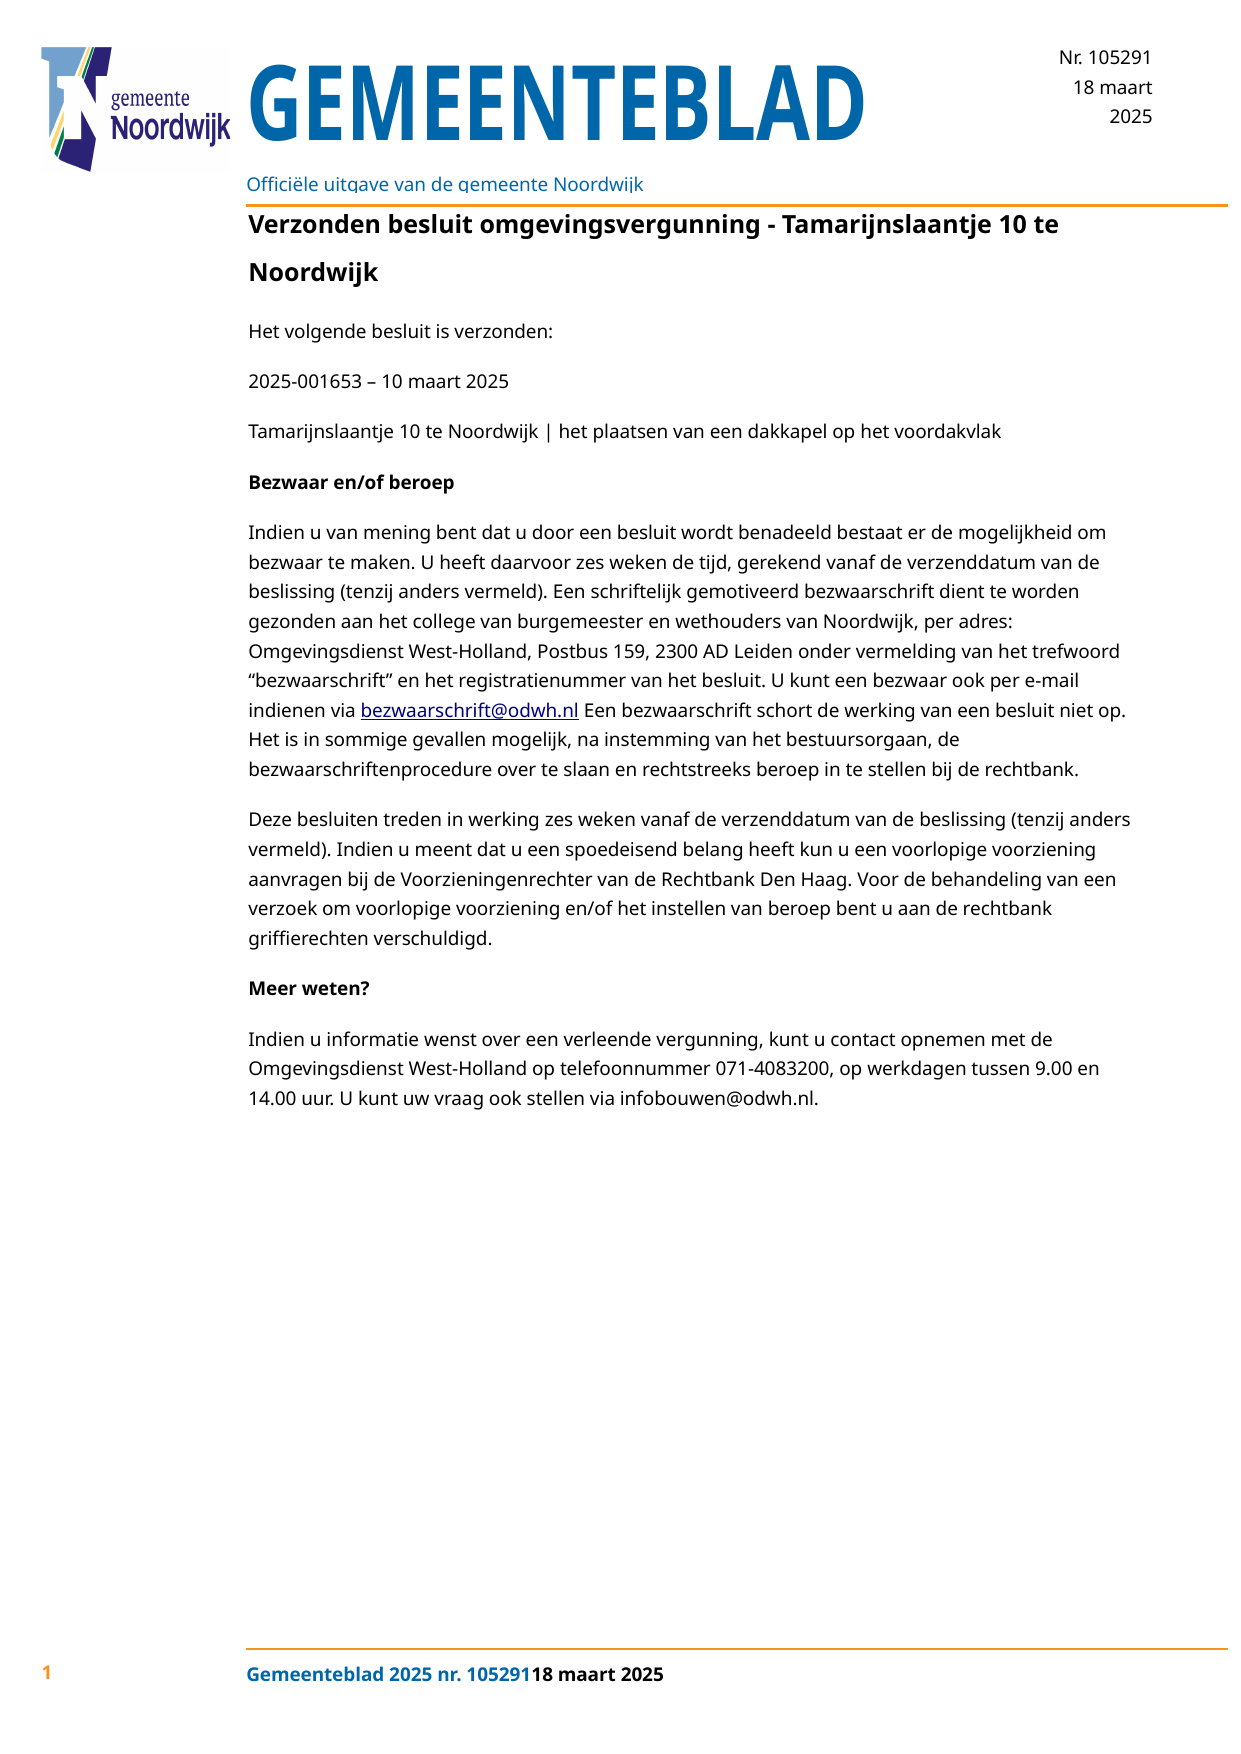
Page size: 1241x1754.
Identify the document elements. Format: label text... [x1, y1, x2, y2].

picture [41, 47, 231, 172]
text Tamarijnslaantje 10 te Noordwijk | het plaatsen van een dakkapel op het voordakvlak [248, 419, 1152, 444]
text Indien u informatie wenst over een verleende vergunning, kunt u contact opnemen met de Omgevingsdienst West-Holland op telefoonnummer 071-4083200, op werkdagen tussen 9.00 en 14.00 uur. U kunt uw vraag ook stellen via infobouwen@odwh.nl. [248, 1026, 1152, 1111]
text Verzonden besluit omgevingsvergunning - Tamarijnslaantje 10 te Noordwijk [248, 207, 1152, 288]
text Deze besluiten treden in werking zes weken vanaf de verzenddatum van de beslissing (tenzij anders vermeld). Indien u meent dat u een spoedeisend belang heeft kun u een voorlopige voorziening aanvragen bij de Voorzieningenrechter van de Rechtbank Den Haag. Voor de behandeling van een verzoek om voorlopige voorziening en/of het instellen van beroep bent u aan de rechtbank griffierechten verschuldigd. [248, 807, 1152, 951]
text 2025-001653 – 10 maart 2025 [248, 368, 1152, 394]
text Meer weten? [248, 975, 1152, 1001]
text Bezwaar en/of beroep [248, 469, 1152, 495]
text Indien u van mening bent dat u door een besluit wordt benadeeld bestaat er de mogelijkheid om bezwaar te maken. U heeft daarvoor zes weken de tijd, gerekend vanaf de verzenddatum van de beslissing (tenzij anders vermeld). Een schriftelijk gemotiveerd bezwaarschrift dient te worden gezonden aan het college van burgemeester en wethouders van Noordwijk, per adres: Omgevingsdienst West-Holland, Postbus 159, 2300 AD Leiden onder vermelding van het trefwoord “bezwaarschrift” en het registratienummer van het besluit. U kunt een bezwaar ook per e-mail indienen via bezwaarschrift@odwh.nl Een bezwaarschrift schort de werking van een besluit niet op. Het is in sommige gevallen mogelijk, na instemming van het bestuursorgaan, de bezwaarschriftenprocedure over te slaan en rechtstreeks beroep in te stellen bij de rechtbank. [248, 519, 1152, 782]
text Het volgende besluit is verzonden: [248, 318, 1152, 344]
